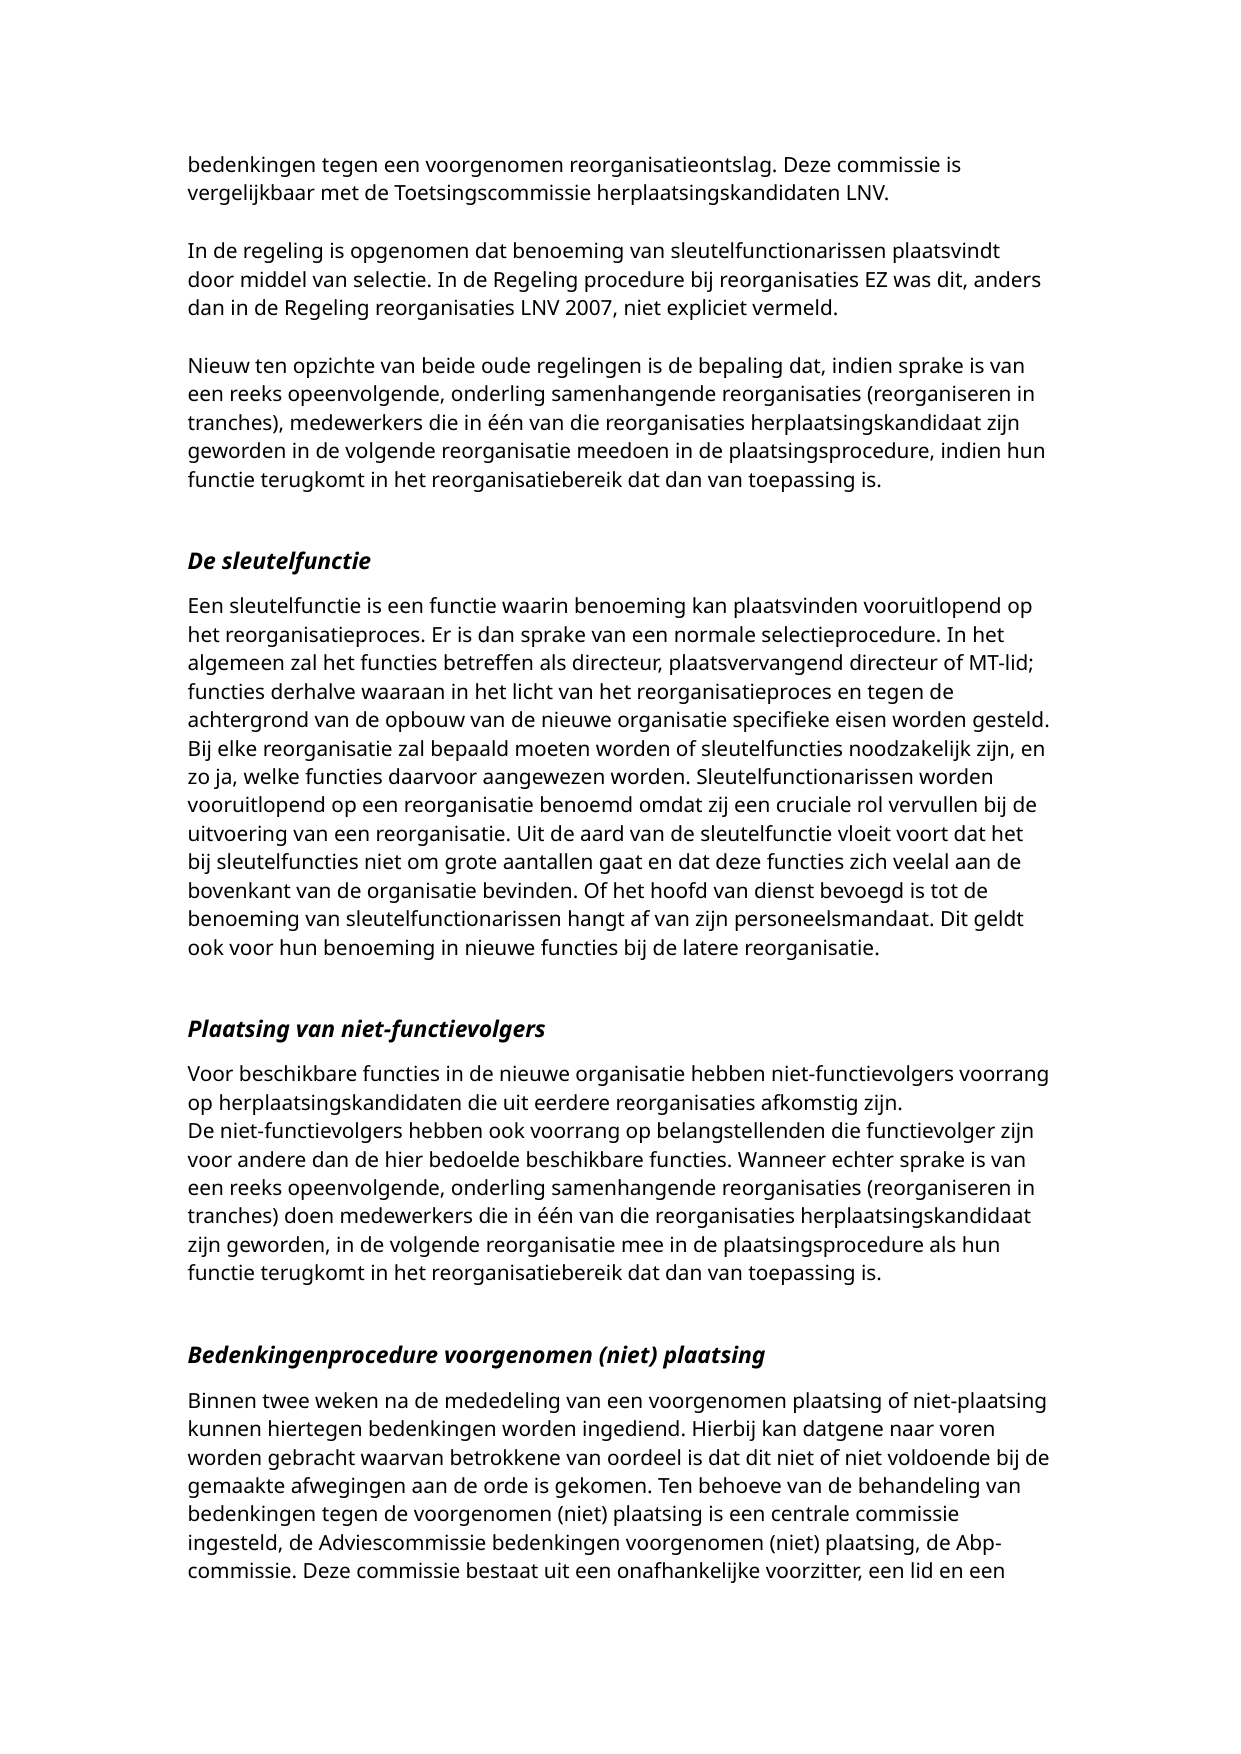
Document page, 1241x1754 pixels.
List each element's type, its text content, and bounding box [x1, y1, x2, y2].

subtitle Plaatsing van niet-functievolgers [187, 1013, 1053, 1044]
text In de regeling is opgenomen dat benoeming van sleutelfunctionarissen plaatsvindt door middel van selectie. In de Regeling procedure bij reorganisaties EZ was dit, anders dan in de Regeling reorganisaties LNV 2007, niet expliciet vermeld. [187, 236, 1053, 322]
text De niet-functievolgers hebben ook voorrang op belangstellenden die functievolger zijn voor andere dan de hier bedoelde beschikbare functies. Wanneer echter sprake is van een reeks opeenvolgende, onderling samenhangende reorganisaties (reorganiseren in tranches) doen medewerkers die in één van die reorganisaties herplaatsingskandidaat zijn geworden, in de volgende reorganisatie mee in de plaatsingsprocedure als hun functie terugkomt in het reorganisatiebereik dat dan van toepassing is. [187, 1116, 1053, 1287]
text Voor beschikbare functies in de nieuwe organisatie hebben niet-functievolgers voorrang op herplaatsingskandidaten die uit eerdere reorganisaties afkomstig zijn. [187, 1059, 1053, 1116]
text Binnen twee weken na de mededeling van een voorgenomen plaatsing of niet-plaatsing kunnen hiertegen bedenkingen worden ingediend. Hierbij kan datgene naar voren worden gebracht waarvan betrokkene van oordeel is dat dit niet of niet voldoende bij de gemaakte afwegingen aan de orde is gekomen. Ten behoeve van de behandeling van bedenkingen tegen de voorgenomen (niet) plaatsing is een centrale commissie ingesteld, de Adviescommissie bedenkingen voorgenomen (niet) plaatsing, de Abp-commissie. Deze commissie bestaat uit een onafhankelijke voorzitter, een lid en een [187, 1386, 1053, 1585]
text bedenkingen tegen een voorgenomen reorganisatieontslag. Deze commissie is vergelijkbaar met de Toetsingscommissie herplaatsingskandidaten LNV. [187, 150, 1053, 207]
subtitle Bedenkingenprocedure voorgenomen (niet) plaatsing [187, 1339, 1053, 1371]
subtitle De sleutelfunctie [187, 545, 1053, 577]
text Nieuw ten opzichte van beide oude regelingen is de bepaling dat, indien sprake is van een reeks opeenvolgende, onderling samenhangende reorganisaties (reorganiseren in tranches), medewerkers die in één van die reorganisaties herplaatsingskandidaat zijn geworden in de volgende reorganisatie meedoen in de plaatsingsprocedure, indien hun functie terugkomt in het reorganisatiebereik dat dan van toepassing is. [187, 351, 1053, 493]
text Een sleutelfunctie is een functie waarin benoeming kan plaatsvinden vooruitlopend op het reorganisatieproces. Er is dan sprake van een normale selectieprocedure. In het algemeen zal het functies betreffen als directeur, plaatsvervangend directeur of MT-lid; functies derhalve waaraan in het licht van het reorganisatieproces en tegen de achtergrond van de opbouw van de nieuwe organisatie specifieke eisen worden gesteld. Bij elke reorganisatie zal bepaald moeten worden of sleutelfuncties noodzakelijk zijn, en zo ja, welke functies daarvoor aangewezen worden. Sleutelfunctionarissen worden vooruitlopend op een reorganisatie benoemd omdat zij een cruciale rol vervullen bij de uitvoering van een reorganisatie. Uit de aard van de sleutelfunctie vloeit voort dat het bij sleutelfuncties niet om grote aantallen gaat en dat deze functies zich veelal aan de bovenkant van de organisatie bevinden. Of het hoofd van dienst bevoegd is tot de benoeming van sleutelfunctionarissen hangt af van zijn personeelsmandaat. Dit geldt ook voor hun benoeming in nieuwe functies bij de latere reorganisatie. [187, 592, 1053, 961]
